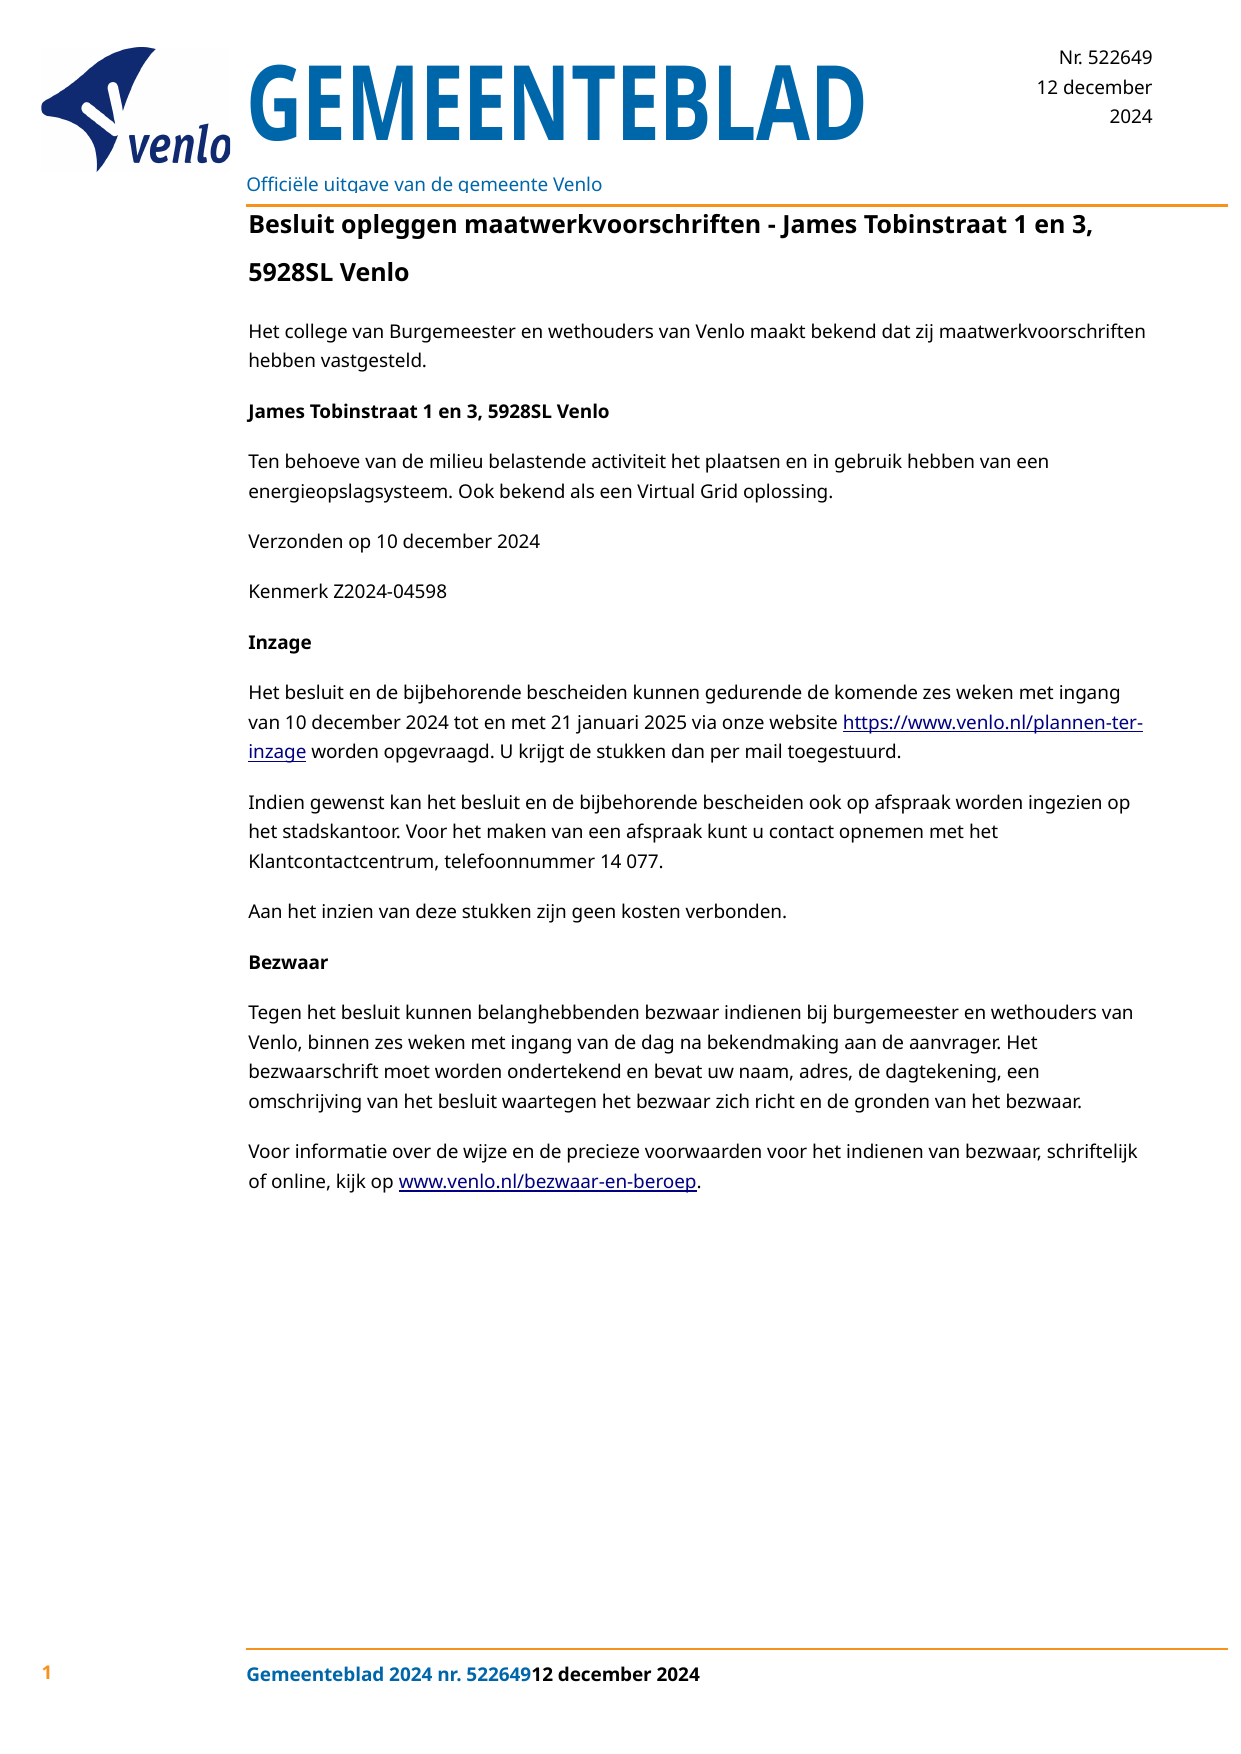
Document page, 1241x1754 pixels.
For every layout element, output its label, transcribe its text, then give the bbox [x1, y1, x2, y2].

text Het college van Burgemeester en wethouders van Venlo maakt bekend dat zij maatwerkvoorschriften hebben vastgesteld. [248, 318, 1152, 373]
text Bezwaar [248, 949, 1152, 975]
text Tegen het besluit kunnen belanghebbenden bezwaar indienen bij burgemeester en wethouders van Venlo, binnen zes weken met ingang van de dag na bekendmaking aan de aanvrager. Het bezwaarschrift moet worden ondertekend en bevat uw naam, adres, de dagtekening, een omschrijving van het besluit waartegen het bezwaar zich richt en de gronden van het bezwaar. [248, 999, 1152, 1114]
text Verzonden op 10 december 2024 [248, 528, 1152, 554]
text Inzage [248, 629, 1152, 655]
text Voor informatie over de wijze en de precieze voorwaarden voor het indienen van bezwaar, schriftelijk of online, kijk op www.venlo.nl/bezwaar-en-beroep. [248, 1139, 1152, 1194]
text Indien gewenst kan het besluit en de bijbehorende bescheiden ook op afspraak worden ingezien op het stadskantoor. Voor het maken van een afspraak kunt u contact opnemen met het Klantcontactcentrum, telefoonnummer 14 077. [248, 789, 1152, 874]
text James Tobinstraat 1 en 3, 5928SL Venlo [248, 398, 1152, 424]
text Ten behoeve van de milieu belastende activiteit het plaatsen en in gebruik hebben van een energieopslagsysteem. Ook bekend als een Virtual Grid oplossing. [248, 448, 1152, 504]
picture [41, 47, 231, 172]
text Het besluit en de bijbehorende bescheiden kunnen gedurende de komende zes weken met ingang van 10 december 2024 tot en met 21 januari 2025 via onze website https://www.venlo.nl/plannen-ter-inzage worden opgevraagd. U krijgt de stukken dan per mail toegestuurd. [248, 679, 1152, 764]
text Aan het inzien van deze stukken zijn geen kosten verbonden. [248, 899, 1152, 924]
text Besluit opleggen maatwerkvoorschriften - James Tobinstraat 1 en 3, 5928SL Venlo [248, 207, 1152, 288]
text Kenmerk Z2024-04598 [248, 579, 1152, 604]
